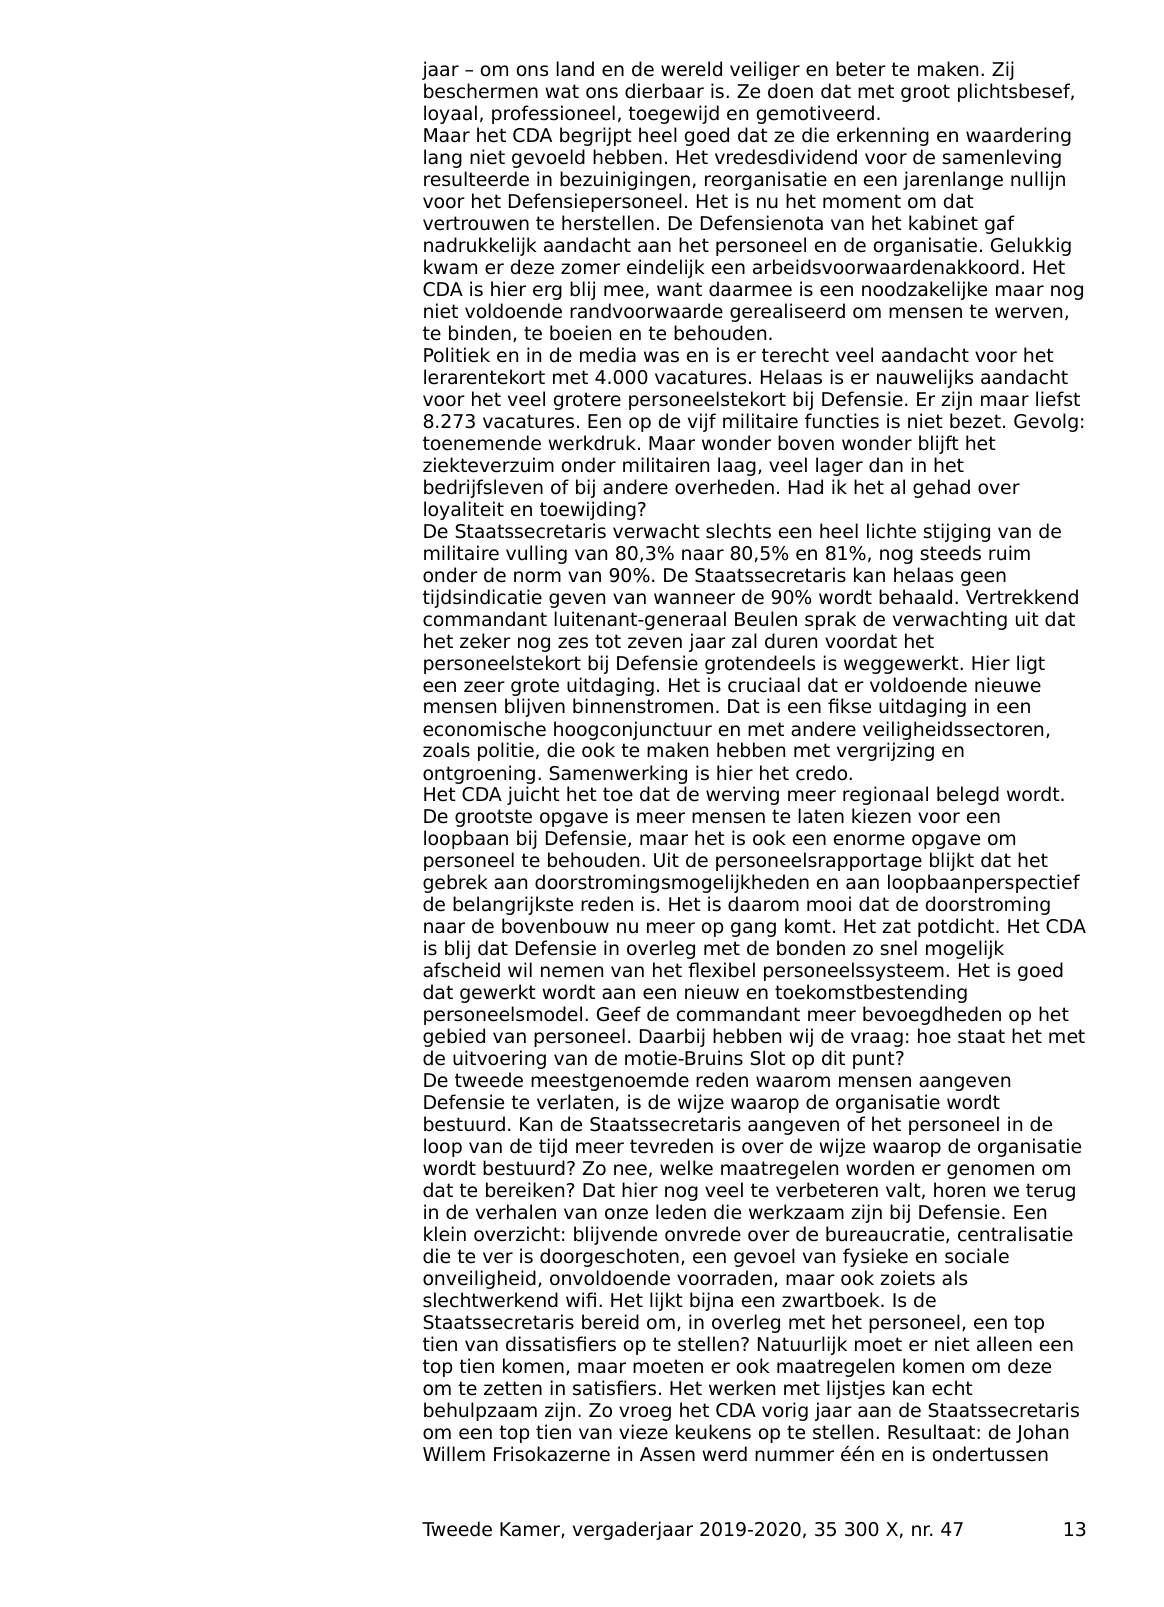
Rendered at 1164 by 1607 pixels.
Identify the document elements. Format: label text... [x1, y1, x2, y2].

text Politiek en in de media was en is er terecht veel aandacht voor het lerarentekort met 4.000 vacatures. Helaas is er nauwelijks aandacht voor het veel grotere personeelstekort bij Defensie. Er zijn maar liefst 8.273 vacatures. Een op de vijf militaire functies is niet bezet. Gevolg: toenemende werkdruk. Maar wonder boven wonder blijft het ziekteverzuim onder militairen laag, veel lager dan in het bedrijfsleven of bij andere overheden. Had ik het al gehad over loyaliteit en toewijding? [422, 345, 1087, 521]
text Het CDA juicht het toe dat de werving meer regionaal belegd wordt. De grootste opgave is meer mensen te laten kiezen voor een loopbaan bij Defensie, maar het is ook een enorme opgave om personeel te behouden. Uit de personeelsrapportage blijkt dat het gebrek aan doorstromingsmogelijkheden en aan loopbaanperspectief de belangrijkste reden is. Het is daarom mooi dat de doorstroming naar de bovenbouw nu meer op gang komt. Het zat potdicht. Het CDA is blij dat Defensie in overleg met de bonden zo snel mogelijk afscheid wil nemen van het flexibel personeelssysteem. Het is goed dat gewerkt wordt aan een nieuw en toekomstbestending personeelsmodel. Geef de commandant meer bevoegdheden op het gebied van personeel. Daarbij hebben wij de vraag: hoe staat het met de uitvoering van de motie-Bruins Slot op dit punt? [422, 784, 1087, 1070]
text jaar – om ons land en de wereld veiliger en beter te maken. Zij beschermen wat ons dierbaar is. Ze doen dat met groot plichtsbesef, loyaal, professioneel, toegewijd en gemotiveerd. [422, 59, 1087, 125]
text De Staatssecretaris verwacht slechts een heel lichte stijging van de militaire vulling van 80,3% naar 80,5% en 81%, nog steeds ruim onder de norm van 90%. De Staatssecretaris kan helaas geen tijdsindicatie geven van wanneer de 90% wordt behaald. Vertrekkend commandant luitenant-generaal Beulen sprak de verwachting uit dat het zeker nog zes tot zeven jaar zal duren voordat het personeelstekort bij Defensie grotendeels is weggewerkt. Hier ligt een zeer grote uitdaging. Het is cruciaal dat er voldoende nieuwe mensen blijven binnenstromen. Dat is een fikse uitdaging in een economische hoogconjunctuur en met andere veiligheidssectoren, zoals politie, die ook te maken hebben met vergrijzing en ontgroening. Samenwerking is hier het credo. [422, 521, 1087, 784]
text Maar het CDA begrijpt heel goed dat ze die erkenning en waardering lang niet gevoeld hebben. Het vredesdividend voor de samenleving resulteerde in bezuinigingen, reorganisatie en een jarenlange nullijn voor het Defensiepersoneel. Het is nu het moment om dat vertrouwen te herstellen. De Defensienota van het kabinet gaf nadrukkelijk aandacht aan het personeel en de organisatie. Gelukkig kwam er deze zomer eindelijk een arbeidsvoorwaardenakkoord. Het CDA is hier erg blij mee, want daarmee is een noodzakelijke maar nog niet voldoende randvoorwaarde gerealiseerd om mensen te werven, te binden, te boeien en te behouden. [422, 125, 1087, 345]
text De tweede meestgenoemde reden waarom mensen aangeven Defensie te verlaten, is de wijze waarop de organisatie wordt bestuurd. Kan de Staatssecretaris aangeven of het personeel in de loop van de tijd meer tevreden is over de wijze waarop de organisatie wordt bestuurd? Zo nee, welke maatregelen worden er genomen om dat te bereiken? Dat hier nog veel te verbeteren valt, horen we terug in de verhalen van onze leden die werkzaam zijn bij Defensie. Een klein overzicht: blijvende onvrede over de bureaucratie, centralisatie die te ver is doorgeschoten, een gevoel van fysieke en sociale onveiligheid, onvoldoende voorraden, maar ook zoiets als slechtwerkend wifi. Het lijkt bijna een zwartboek. Is de Staatssecretaris bereid om, in overleg met het personeel, een top tien van dissatisfiers op te stellen? Natuurlijk moet er niet alleen een top tien komen, maar moeten er ook maatregelen komen om deze om te zetten in satisfiers. Het werken met lijstjes kan echt behulpzaam zijn. Zo vroeg het CDA vorig jaar aan de Staatssecretaris om een top tien van vieze keukens op te stellen. Resultaat: de Johan Willem Frisokazerne in Assen werd nummer één en is ondertussen [422, 1070, 1087, 1466]
